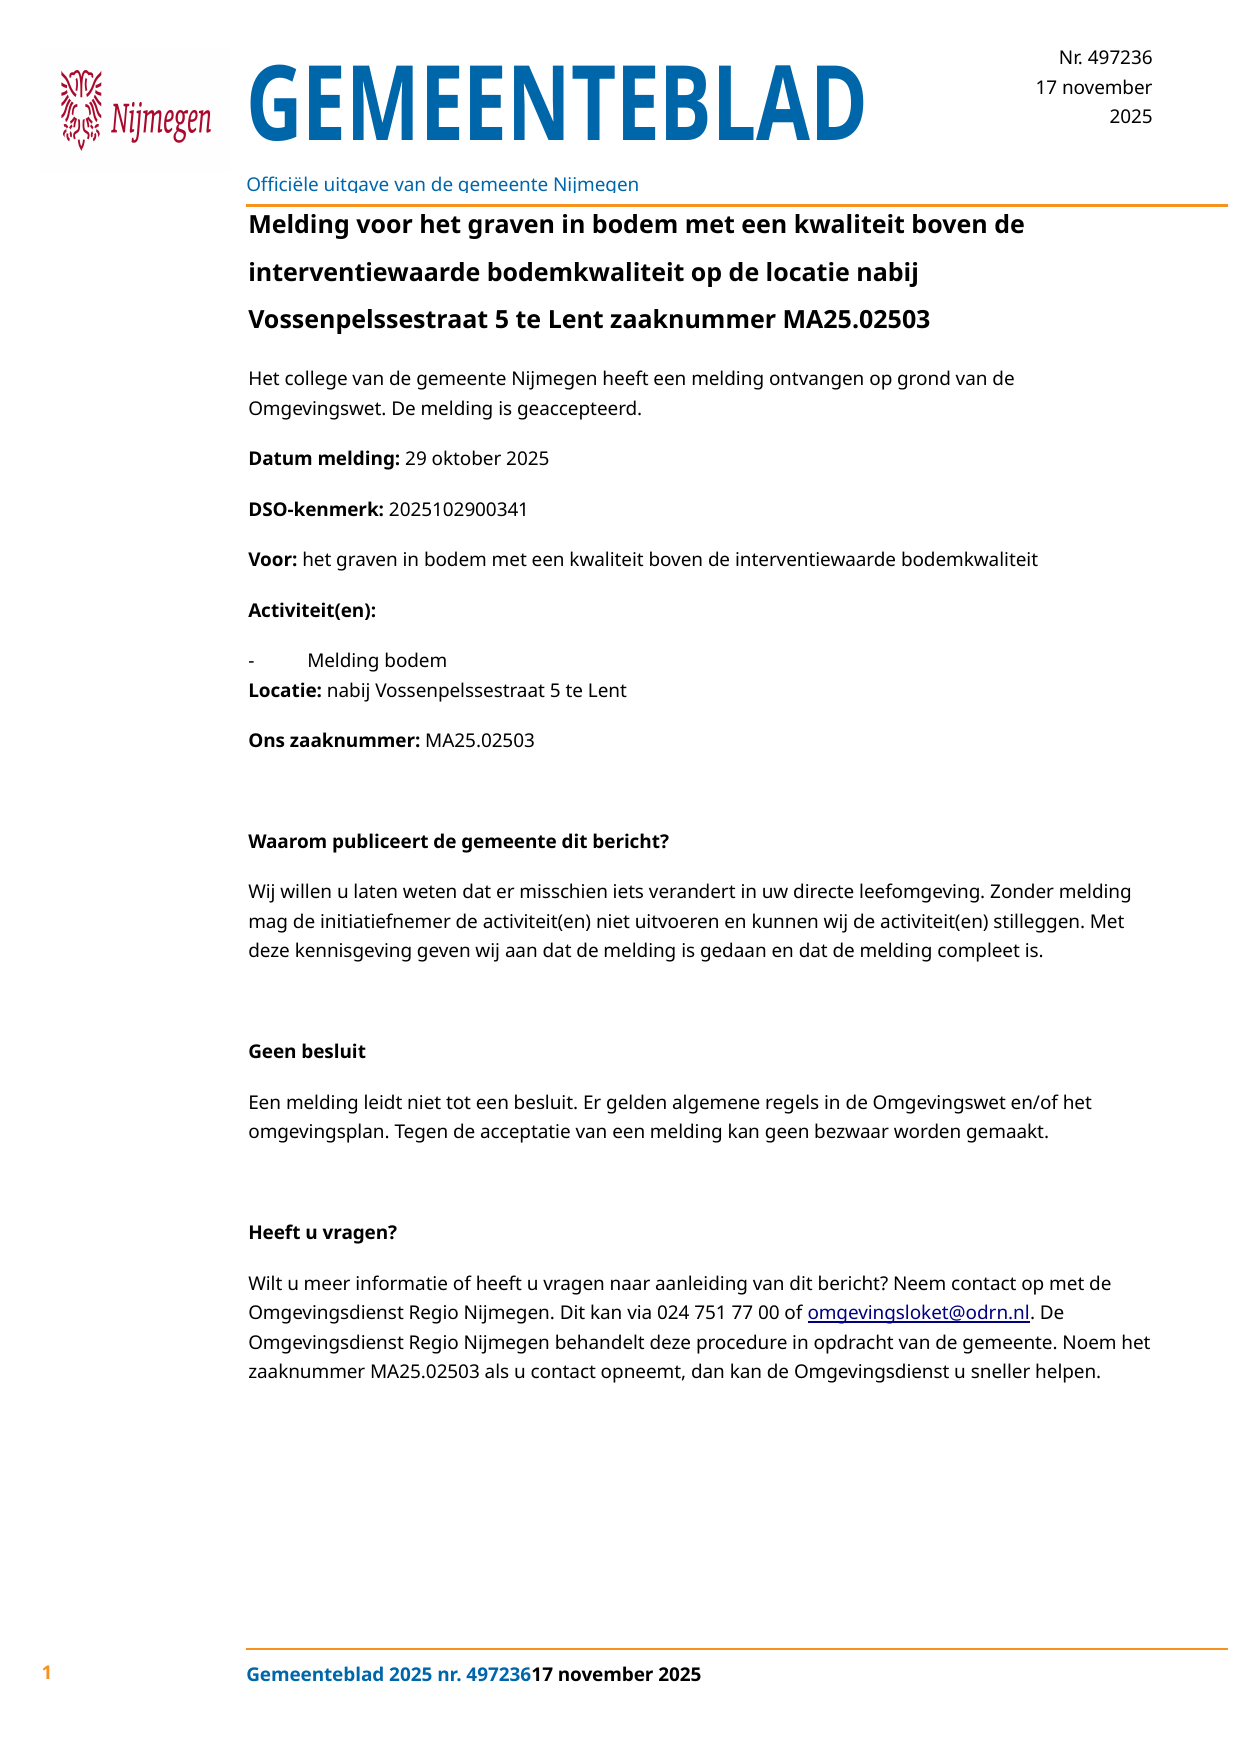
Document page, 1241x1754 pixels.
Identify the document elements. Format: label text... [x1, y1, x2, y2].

text Ons zaaknummer: MA25.02503 [248, 727, 1152, 753]
text Melding voor het graven in bodem met een kwaliteit boven de interventiewaarde bodemkwaliteit op de locatie nabij Vossenpelssestraat 5 te Lent zaaknummer MA25.02503 [248, 207, 1152, 336]
text Wilt u meer informatie of heeft u vragen naar aanleiding van dit bericht? Neem contact op met de Omgevingsdienst Regio Nijmegen. Dit kan via 024 751 77 00 of omgevingsloket@odrn.nl. De Omgevingsdienst Regio Nijmegen behandelt deze procedure in opdracht van de gemeente. Noem het zaaknummer MA25.02503 als u contact opneemt, dan kan de Omgevingsdienst u sneller helpen. [248, 1270, 1152, 1384]
text Een melding leidt niet tot een besluit. Er gelden algemene regels in de Omgevingswet en/of het omgevingsplan. Tegen de acceptatie van een melding kan geen bezwaar worden gemaakt. [248, 1089, 1152, 1144]
text Wij willen u laten weten dat er misschien iets verandert in uw directe leefomgeving. Zonder melding mag de initiatiefnemer de activiteit(en) niet uitvoeren en kunnen wij de activiteit(en) stilleggen. Met deze kennisgeving geven wij aan dat de melding is gedaan en dat de melding compleet is. [248, 878, 1152, 963]
text Locatie: nabij Vossenpelssestraat 5 te Lent [248, 677, 1152, 702]
text Waarom publiceert de gemeente dit bericht? [248, 828, 1152, 854]
picture [41, 47, 231, 172]
text Activiteit(en): [248, 597, 1152, 622]
list Melding bodem [248, 647, 1152, 673]
text Datum melding: 29 oktober 2025 [248, 446, 1152, 471]
text Geen besluit [248, 1038, 1152, 1064]
text Voor: het graven in bodem met een kwaliteit boven de interventiewaarde bodemkwaliteit [248, 546, 1152, 572]
text Heeft u vragen? [248, 1219, 1152, 1245]
text Het college van de gemeente Nijmegen heeft een melding ontvangen op grond van de Omgevingswet. De melding is geaccepteerd. [248, 366, 1152, 421]
text DSO-kenmerk: 2025102900341 [248, 496, 1152, 522]
